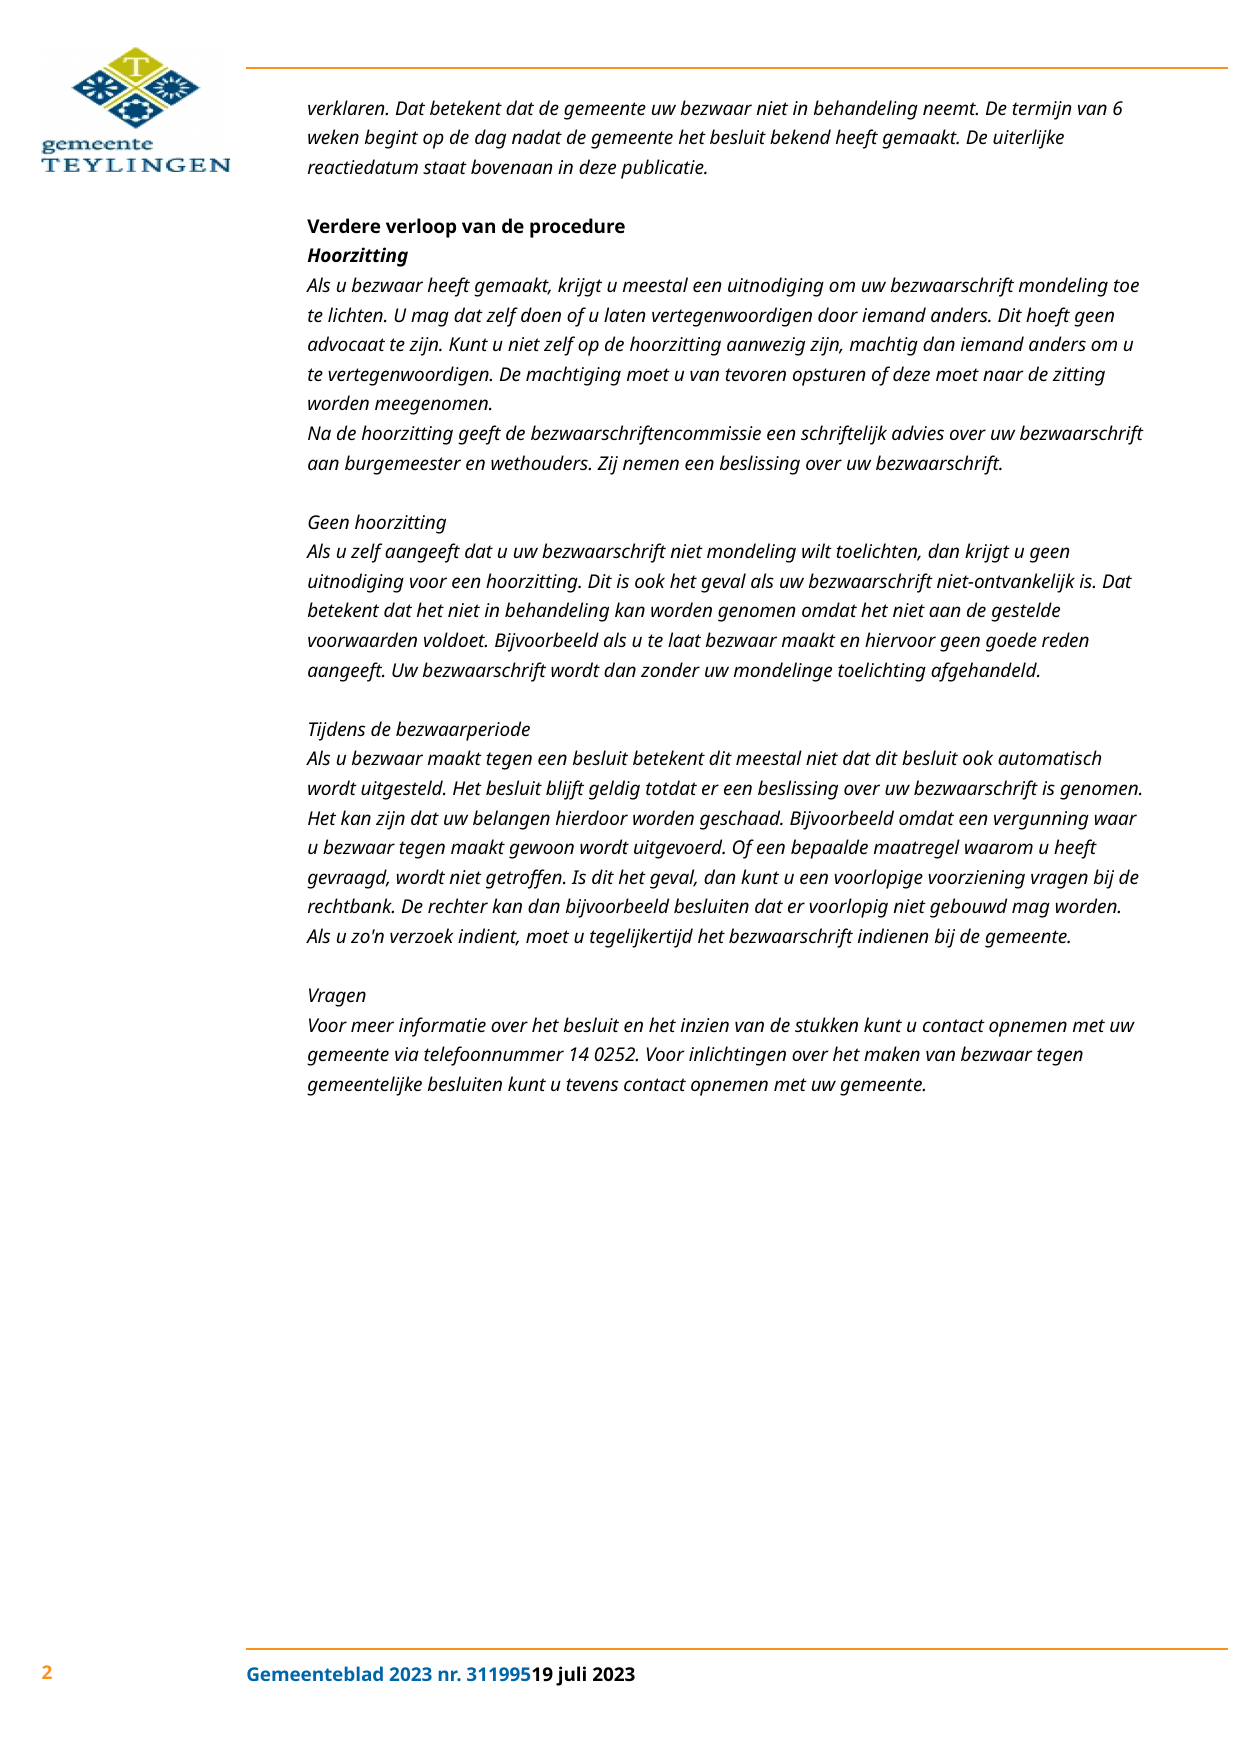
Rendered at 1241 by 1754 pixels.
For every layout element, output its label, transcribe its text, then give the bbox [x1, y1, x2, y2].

list Als u bezwaar heeft gemaakt, krijgt u meestal een uitnodiging om uw bezwaarschrift mondeling toe te lichten. U mag dat zelf doen of u laten vertegenwoordigen door iemand anders. Dit hoeft geen advocaat te zijn. Kunt u niet zelf op de hoorzitting aanwezig zijn, machtig dan iemand anders om u te vertegenwoordigen. De machtiging moet u van tevoren opsturen of deze moet naar de zitting worden meegenomen. [248, 272, 1152, 416]
list Na de hoorzitting geeft de bezwaarschriftencommissie een schriftelijk advies over uw bezwaarschrift aan burgemeester en wethouders. Zij nemen een beslissing over uw bezwaarschrift. [248, 420, 1152, 476]
list Als u zelf aangeeft dat u uw bezwaarschrift niet mondeling wilt toelichten, dan krijgt u geen uitnodiging voor een hoorzitting. Dit is ook het geval als uw bezwaarschrift niet-ontvankelijk is. Dat betekent dat het niet in behandeling kan worden genomen omdat het niet aan de gestelde voorwaarden voldoet. Bijvoorbeeld als u te laat bezwaar maakt en hiervoor geen goede reden aangeeft. Uw bezwaarschrift wordt dan zonder uw mondelinge toelichting afgehandeld. [248, 538, 1152, 683]
picture [41, 47, 231, 172]
list Verdere verloop van de procedure [248, 213, 1152, 239]
list Geen hoorzitting [248, 509, 1152, 535]
list Tijdens de bezwaarperiode [248, 716, 1152, 742]
list Voor meer informatie over het besluit en het inzien van de stukken kunt u contact opnemen met uw gemeente via telefoonnummer 14 0252. Voor inlichtingen over het maken van bezwaar tegen gemeentelijke besluiten kunt u tevens contact opnemen met uw gemeente. [248, 1012, 1152, 1097]
list Hoorzitting [248, 243, 1152, 268]
list Vragen [248, 982, 1152, 1008]
list Als u bezwaar maakt tegen een besluit betekent dit meestal niet dat dit besluit ook automatisch wordt uitgesteld. Het besluit blijft geldig totdat er een beslissing over uw bezwaarschrift is genomen. Het kan zijn dat uw belangen hierdoor worden geschaad. Bijvoorbeeld omdat een vergunning waar u bezwaar tegen maakt gewoon wordt uitgevoerd. Of een bepaalde maatregel waarom u heeft gevraagd, wordt niet getroffen. Is dit het geval, dan kunt u een voorlopige voorziening vragen bij de rechtbank. De rechter kan dan bijvoorbeeld besluiten dat er voorlopig niet gebouwd mag worden. Als u zo'n verzoek indient, moet u tegelijkertijd het bezwaarschrift indienen bij de gemeente. [248, 746, 1152, 949]
list verklaren. Dat betekent dat de gemeente uw bezwaar niet in behandeling neemt. De termijn van 6 weken begint op de dag nadat de gemeente het besluit bekend heeft gemaakt. De uiterlijke reactiedatum staat bovenaan in deze publicatie. [248, 95, 1152, 180]
